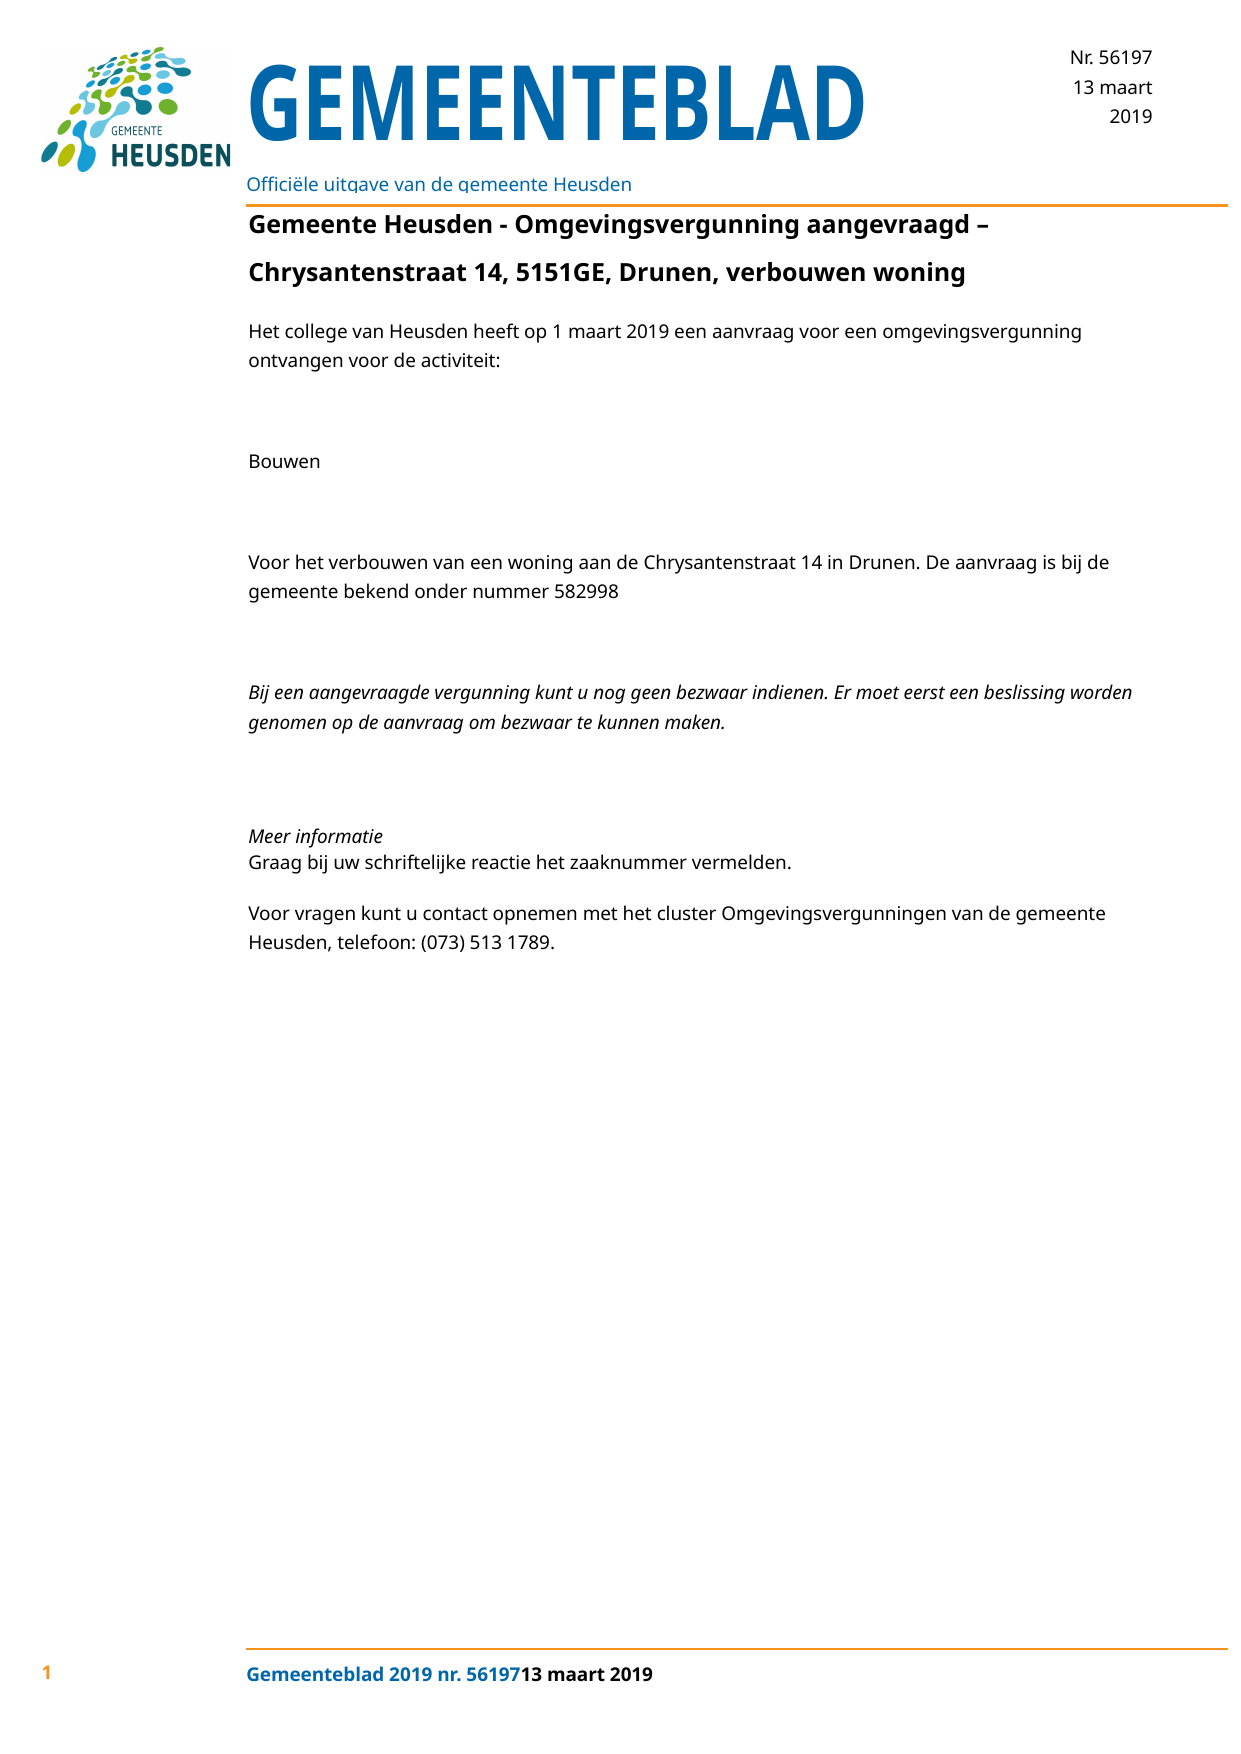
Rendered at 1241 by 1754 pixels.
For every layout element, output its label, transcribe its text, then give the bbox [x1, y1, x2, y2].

text Voor vragen kunt u contact opnemen met het cluster Omgevingsvergunningen van de gemeente Heusden, telefoon: (073) 513 1789. [248, 900, 1152, 955]
text Gemeente Heusden - Omgevingsvergunning aangevraagd – Chrysantenstraat 14, 5151GE, Drunen, verbouwen woning [248, 207, 1152, 288]
text Het college van Heusden heeft op 1 maart 2019 een aanvraag voor een omgevingsvergunning ontvangen voor de activiteit: [248, 318, 1152, 373]
text Meer informatie [248, 823, 1152, 849]
text Bij een aangevraagde vergunning kunt u nog geen bezwaar indienen. Er moet eerst een beslissing worden genomen op de aanvraag om bezwaar te kunnen maken. [248, 679, 1152, 735]
text Graag bij uw schriftelijke reactie het zaaknummer vermelden. [248, 849, 1152, 875]
text Bouwen [248, 448, 1152, 474]
text Voor het verbouwen van een woning aan de Chrysantenstraat 14 in Drunen. De aanvraag is bij de gemeente bekend onder nummer 582998 [248, 549, 1152, 604]
picture [41, 47, 231, 172]
